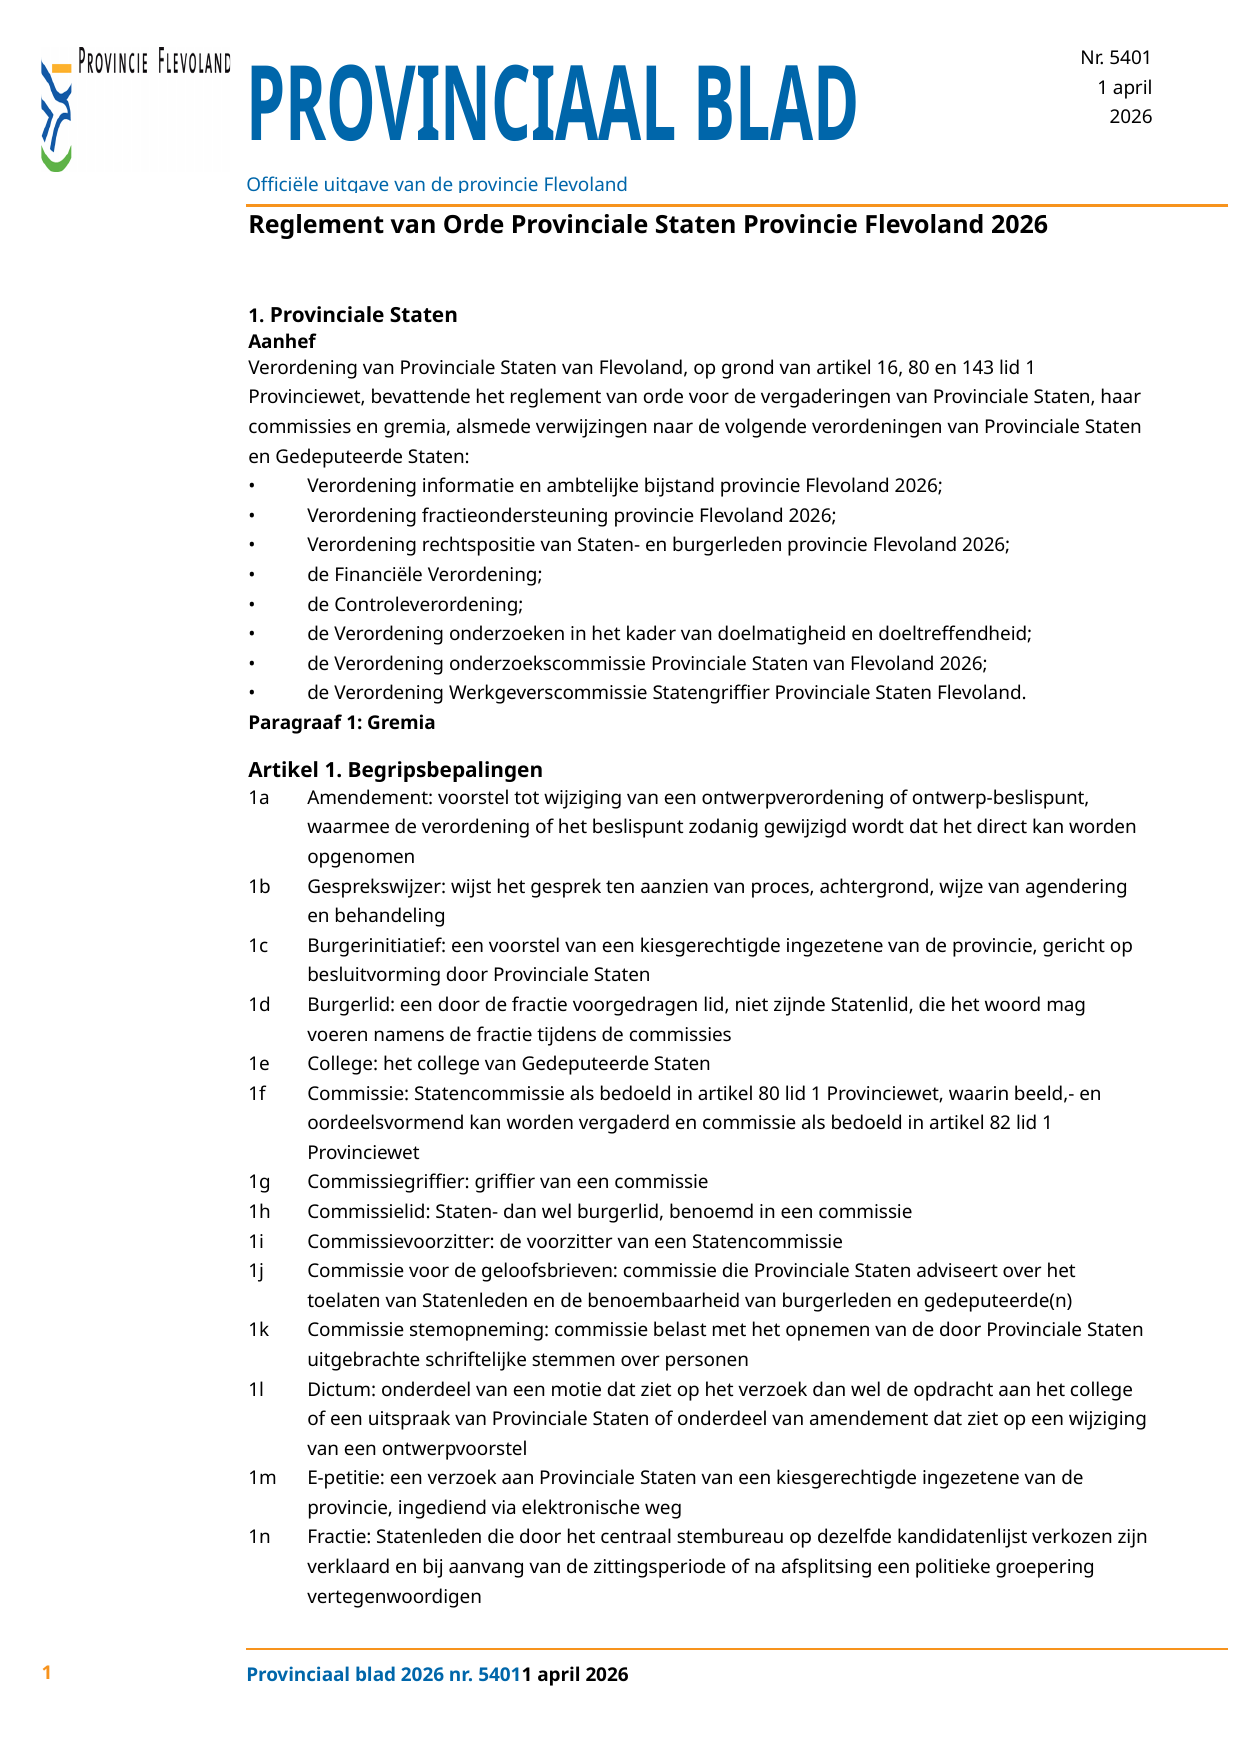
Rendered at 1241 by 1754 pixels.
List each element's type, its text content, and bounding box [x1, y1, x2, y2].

list Verordening fractieondersteuning provincie Flevoland 2026; [248, 502, 1152, 528]
list Commissielid: Staten- dan wel burgerlid, benoemd in een commissie [248, 1198, 1152, 1224]
text Reglement van Orde Provinciale Staten Provincie Flevoland 2026 [248, 207, 1152, 241]
list de Controleverordening; [248, 591, 1152, 616]
list Verordening informatie en ambtelijke bijstand provincie Flevoland 2026; [248, 472, 1152, 498]
list Commissie: Statencommissie als bedoeld in artikel 80 lid 1 Provinciewet, waarin beeld,- en oordeelsvormend kan worden vergaderd en commissie als bedoeld in artikel 82 lid 1 Provinciewet [248, 1080, 1152, 1165]
list Gesprekswijzer: wijst het gesprek ten aanzien van proces, achtergrond, wijze van agendering en behandeling [248, 873, 1152, 928]
list de Financiële Verordening; [248, 561, 1152, 587]
text Verordening van Provinciale Staten van Flevoland, op grond van artikel 16, 80 en 143 lid 1 Provinciewet, bevattende het reglement van orde voor de vergaderingen van Provinciale Staten, haar commissies en gremia, alsmede verwijzingen naar de volgende verordeningen van Provinciale Staten en Gedeputeerde Staten: [248, 354, 1152, 468]
list de Verordening onderzoeken in het kader van doelmatigheid en doeltreffendheid; [248, 620, 1152, 646]
text 1. Provinciale Staten [248, 300, 1152, 328]
list Verordening rechtspositie van Staten- en burgerleden provincie Flevoland 2026; [248, 532, 1152, 557]
picture [41, 47, 231, 172]
list Burgerlid: een door de fractie voorgedragen lid, niet zijnde Statenlid, die het woord mag voeren namens de fractie tijdens de commissies [248, 991, 1152, 1046]
list College: het college van Gedeputeerde Staten [248, 1050, 1152, 1076]
list Commissievoorzitter: de voorzitter van een Statencommissie [248, 1228, 1152, 1253]
text Aanhef [248, 328, 1152, 354]
list Burgerinitiatief: een voorstel van een kiesgerechtigde ingezetene van de provincie, gericht op besluitvorming door Provinciale Staten [248, 932, 1152, 987]
list E-petitie: een verzoek aan Provinciale Staten van een kiesgerechtigde ingezetene van de provincie, ingediend via elektronische weg [248, 1464, 1152, 1520]
list Commissiegriffier: griffier van een commissie [248, 1169, 1152, 1194]
list Commissie voor de geloofsbrieven: commissie die Provinciale Staten adviseert over het toelaten van Statenleden en de benoembaarheid van burgerleden en gedeputeerde(n) [248, 1257, 1152, 1313]
text Paragraaf 1: Gremia [248, 709, 1152, 735]
list Fractie: Statenleden die door het centraal stembureau op dezelfde kandidatenlijst verkozen zijn verklaard en bij aanvang van de zittingsperiode of na afsplitsing een politieke groepering vertegenwoordigen [248, 1524, 1152, 1608]
list de Verordening Werkgeverscommissie Statengriffier Provinciale Staten Flevoland. [248, 679, 1152, 705]
list de Verordening onderzoekscommissie Provinciale Staten van Flevoland 2026; [248, 650, 1152, 676]
list Dictum: onderdeel van een motie dat ziet op het verzoek dan wel de opdracht aan het college of een uitspraak van Provinciale Staten of onderdeel van amendement dat ziet op een wijziging van een ontwerpvoorstel [248, 1376, 1152, 1461]
list Commissie stemopneming: commissie belast met het opnemen van de door Provinciale Staten uitgebrachte schriftelijke stemmen over personen [248, 1317, 1152, 1372]
text Artikel 1. Begripsbepalingen [248, 756, 1152, 784]
list Amendement: voorstel tot wijziging van een ontwerpverordening of ontwerp-beslispunt, waarmee de verordening of het beslispunt zodanig gewijzigd wordt dat het direct kan worden opgenomen [248, 784, 1152, 869]
